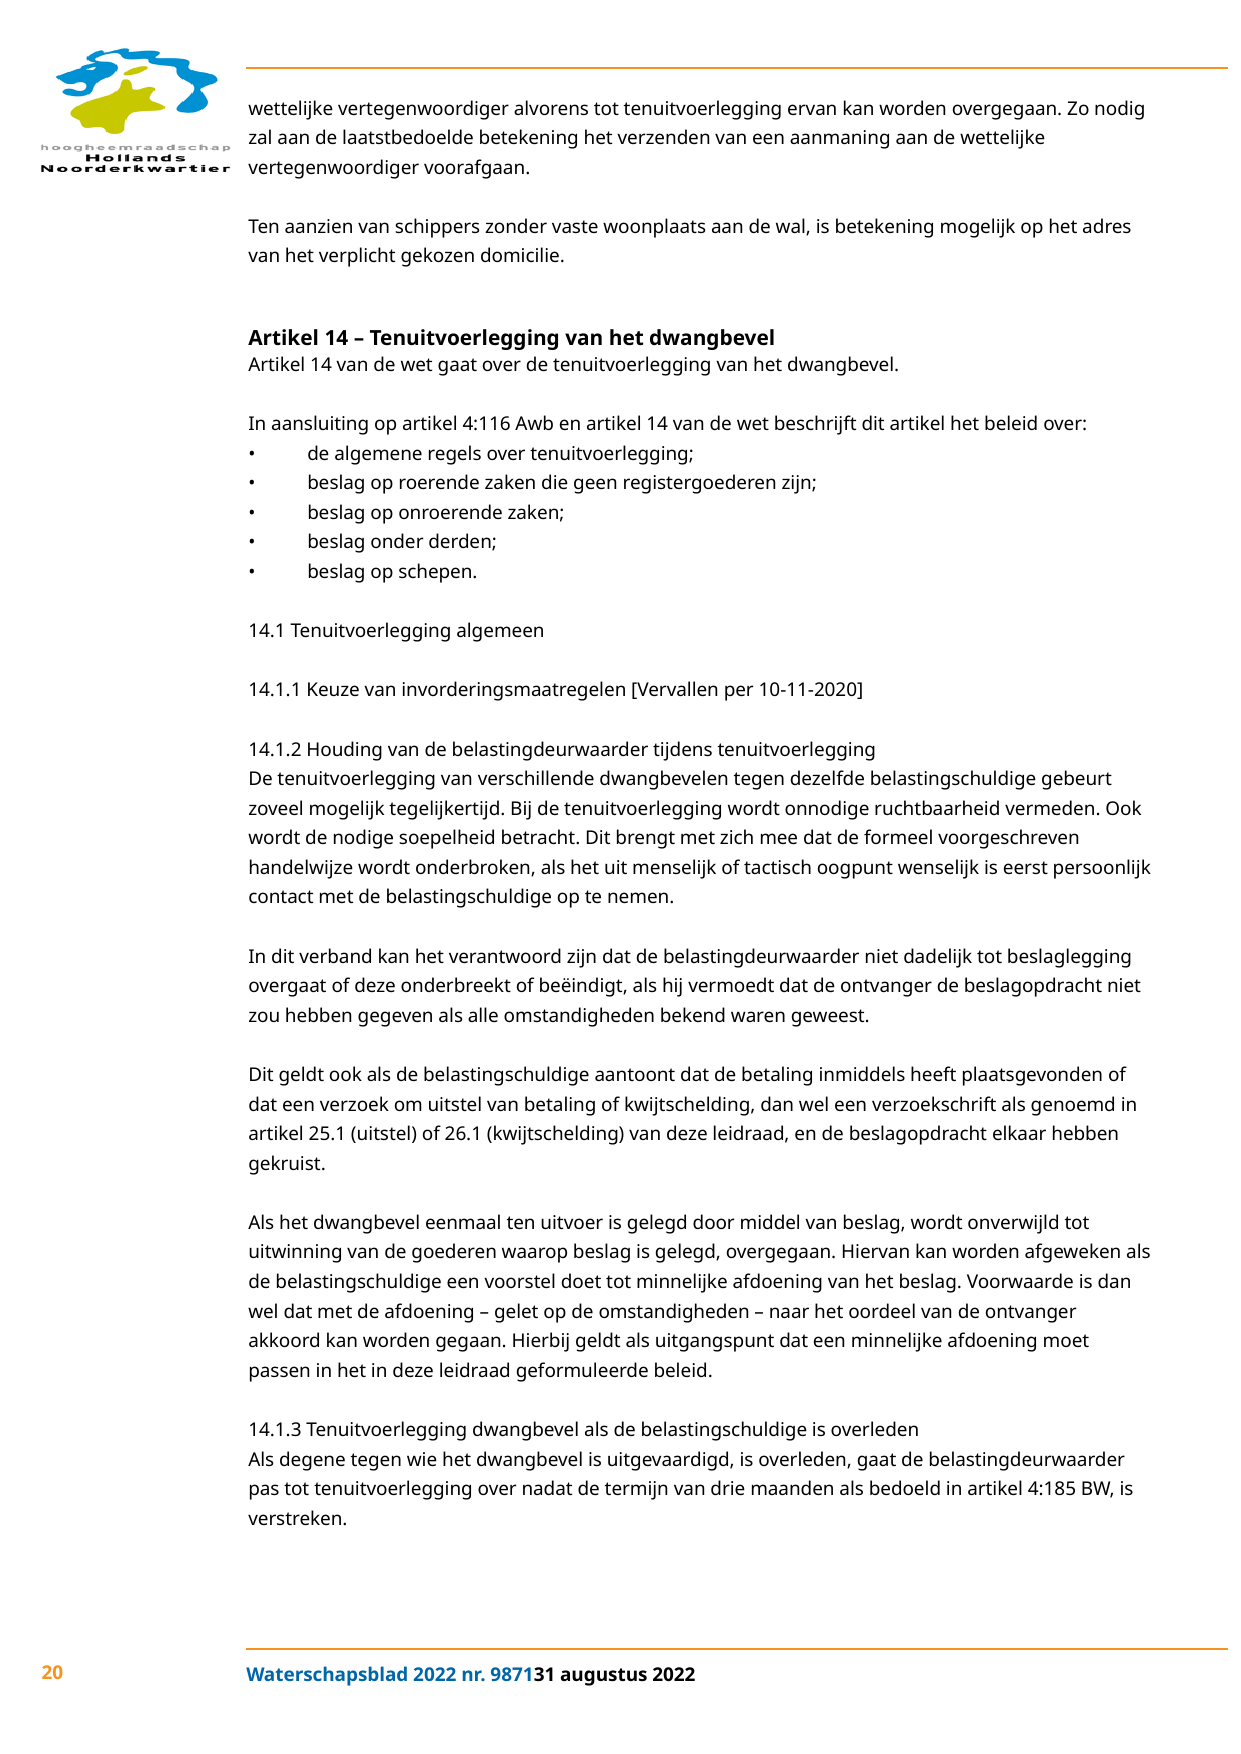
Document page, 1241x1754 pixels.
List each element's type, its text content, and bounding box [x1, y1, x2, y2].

text Ten aanzien van schippers zonder vaste woonplaats aan de wal, is betekening mogelijk op het adres van het verplicht gekozen domicilie. [248, 213, 1152, 268]
picture [41, 47, 231, 172]
list beslag op roerende zaken die geen registergoederen zijn; [248, 469, 1152, 495]
text 14.1.2 Houding van de belastingdeurwaarder tijdens tenuitvoerlegging [248, 736, 1152, 761]
text 14.1.3 Tenuitvoerlegging dwangbevel als de belastingschuldige is overleden [248, 1416, 1152, 1442]
text Dit geldt ook als de belastingschuldige aantoont dat de betaling inmiddels heeft plaatsgevonden of dat een verzoek om uitstel van betaling of kwijtschelding, dan wel een verzoekschrift als genoemd in artikel 25.1 (uitstel) of 26.1 (kwijtschelding) van deze leidraad, en de beslagopdracht elkaar hebben gekruist. [248, 1061, 1152, 1176]
list beslag op onroerende zaken; [248, 499, 1152, 525]
text De tenuitvoerlegging van verschillende dwangbevelen tegen dezelfde belastingschuldige gebeurt zoveel mogelijk tegelijkertijd. Bij de tenuitvoerlegging wordt onnodige ruchtbaarheid vermeden. Ook wordt de nodige soepelheid betracht. Dit brengt met zich mee dat de formeel voorgeschreven handelwijze wordt onderbroken, als het uit menselijk of tactisch oogpunt wenselijk is eerst persoonlijk contact met de belastingschuldige op te nemen. [248, 765, 1152, 909]
text 14.1.1 Keuze van invorderingsmaatregelen [Vervallen per 10-11-2020] [248, 677, 1152, 702]
text Als degene tegen wie het dwangbevel is uitgevaardigd, is overleden, gaat de belastingdeurwaarder pas tot tenuitvoerlegging over nadat de termijn van drie maanden als bedoeld in artikel 4:185 BW, is verstreken. [248, 1446, 1152, 1531]
list beslag onder derden; [248, 529, 1152, 554]
text Artikel 14 – Tenuitvoerlegging van het dwangbevel [248, 323, 1152, 351]
text 14.1 Tenuitvoerlegging algemeen [248, 617, 1152, 643]
text wettelijke vertegenwoordiger alvorens tot tenuitvoerlegging ervan kan worden overgegaan. Zo nodig zal aan de laatstbedoelde betekening het verzenden van een aanmaning aan de wettelijke vertegenwoordiger voorafgaan. [248, 95, 1152, 180]
text Artikel 14 van de wet gaat over de tenuitvoerlegging van het dwangbevel. [248, 351, 1152, 377]
text In dit verband kan het verantwoord zijn dat de belastingdeurwaarder niet dadelijk tot beslaglegging overgaat of deze onderbreekt of beëindigt, als hij vermoedt dat de ontvanger de beslagopdracht niet zou hebben gegeven als alle omstandigheden bekend waren geweest. [248, 943, 1152, 1028]
list beslag op schepen. [248, 558, 1152, 584]
text In aansluiting op artikel 4:116 Awb en artikel 14 van de wet beschrijft dit artikel het beleid over: [248, 410, 1152, 436]
text Als het dwangbevel eenmaal ten uitvoer is gelegd door middel van beslag, wordt onverwijld tot uitwinning van de goederen waarop beslag is gelegd, overgegaan. Hiervan kan worden afgeweken als de belastingschuldige een voorstel doet tot minnelijke afdoening van het beslag. Voorwaarde is dan wel dat met de afdoening – gelet op de omstandigheden – naar het oordeel van de ontvanger akkoord kan worden gegaan. Hierbij geldt als uitgangspunt dat een minnelijke afdoening moet passen in het in deze leidraad geformuleerde beleid. [248, 1209, 1152, 1383]
list de algemene regels over tenuitvoerlegging; [248, 440, 1152, 466]
